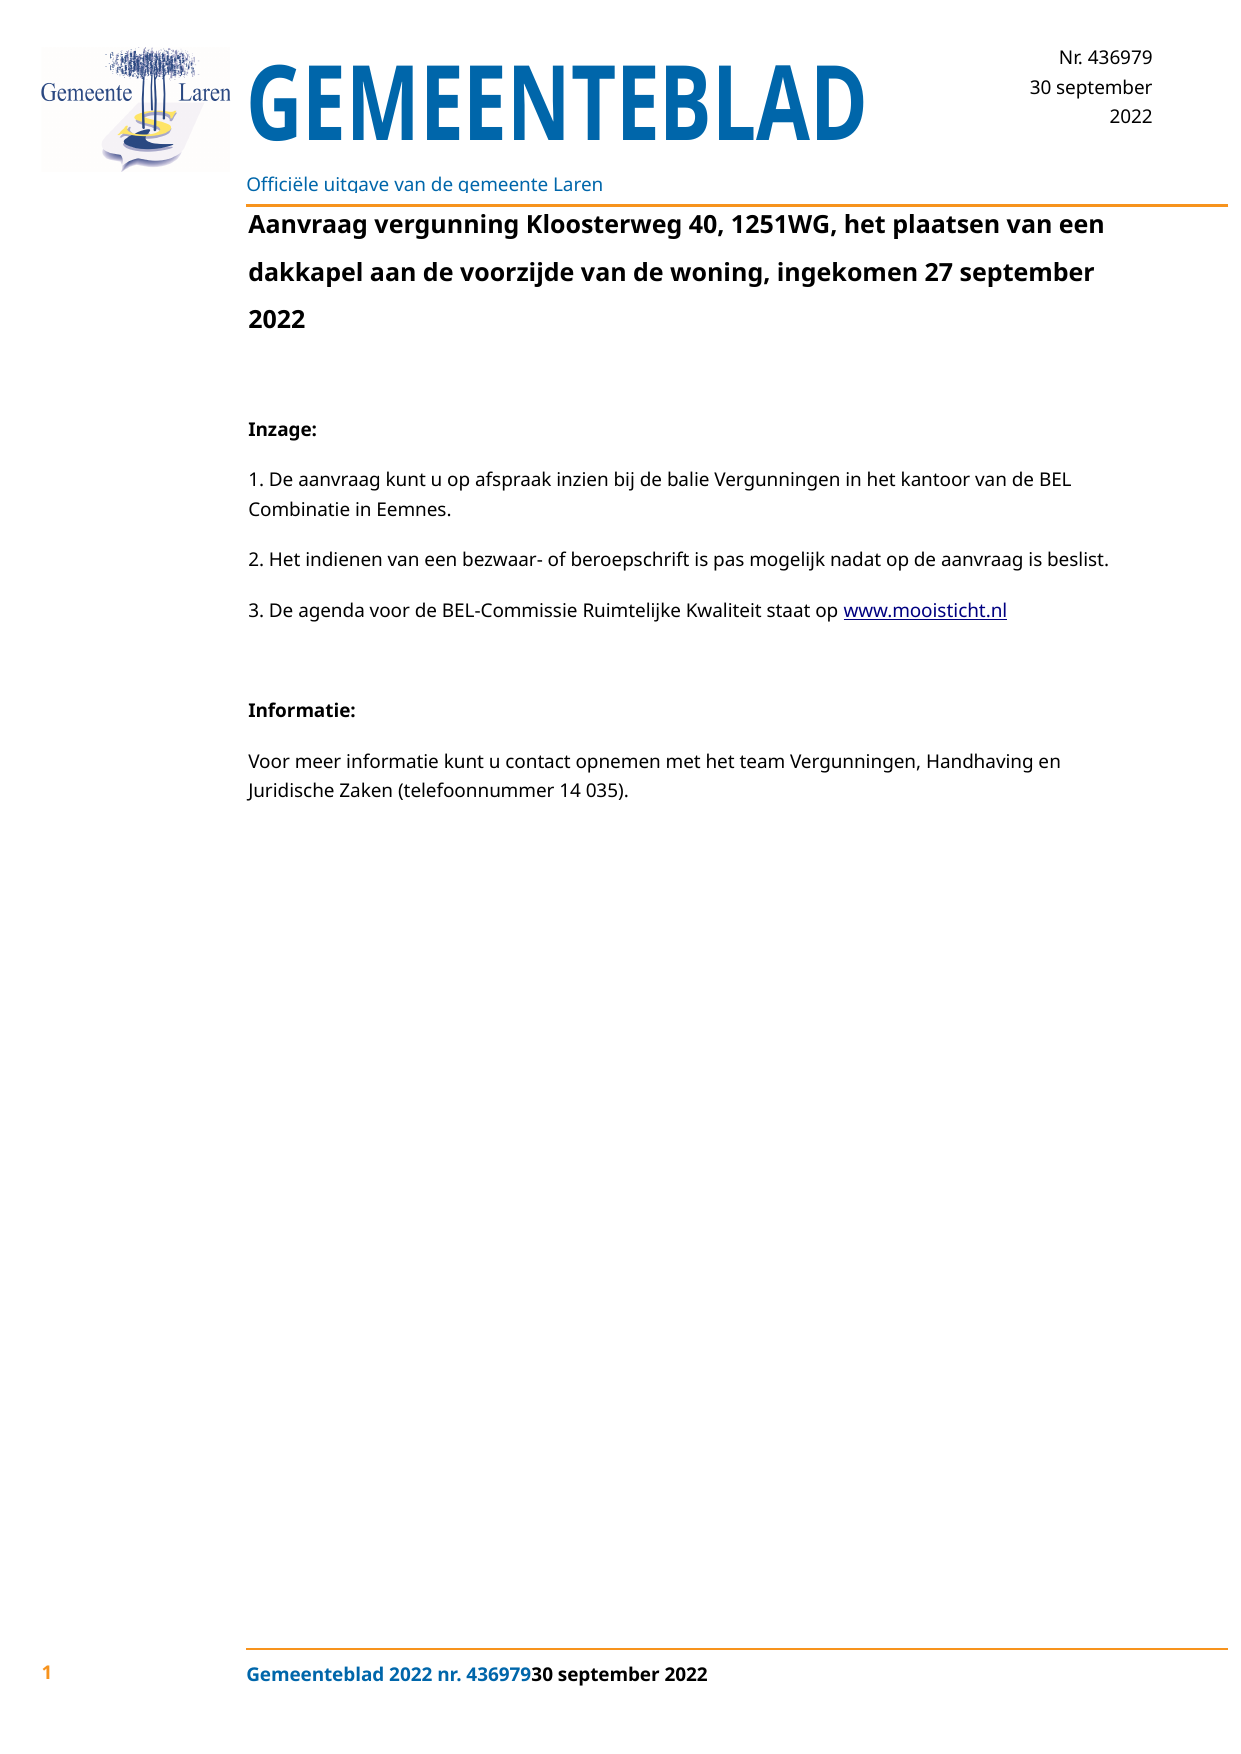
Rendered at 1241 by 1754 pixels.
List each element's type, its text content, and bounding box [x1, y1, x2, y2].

text 3. De agenda voor de BEL-Commissie Ruimtelijke Kwaliteit staat op www.mooisticht.nl [248, 597, 1152, 622]
text 2. Het indienen van een bezwaar- of beroepschrift is pas mogelijk nadat op de aanvraag is beslist. [248, 546, 1152, 572]
picture [41, 47, 231, 172]
text Aanvraag vergunning Kloosterweg 40, 1251WG, het plaatsen van een dakkapel aan de voorzijde van de woning, ingekomen 27 september 2022 [248, 207, 1152, 336]
text Informatie: [248, 698, 1152, 723]
text Inzage: [248, 416, 1152, 442]
text 1. De aanvraag kunt u op afspraak inzien bij de balie Vergunningen in het kantoor van de BEL Combinatie in Eemnes. [248, 466, 1152, 522]
text Voor meer informatie kunt u contact opnemen met het team Vergunningen, Handhaving en Juridische Zaken (telefoonnummer 14 035). [248, 748, 1152, 803]
